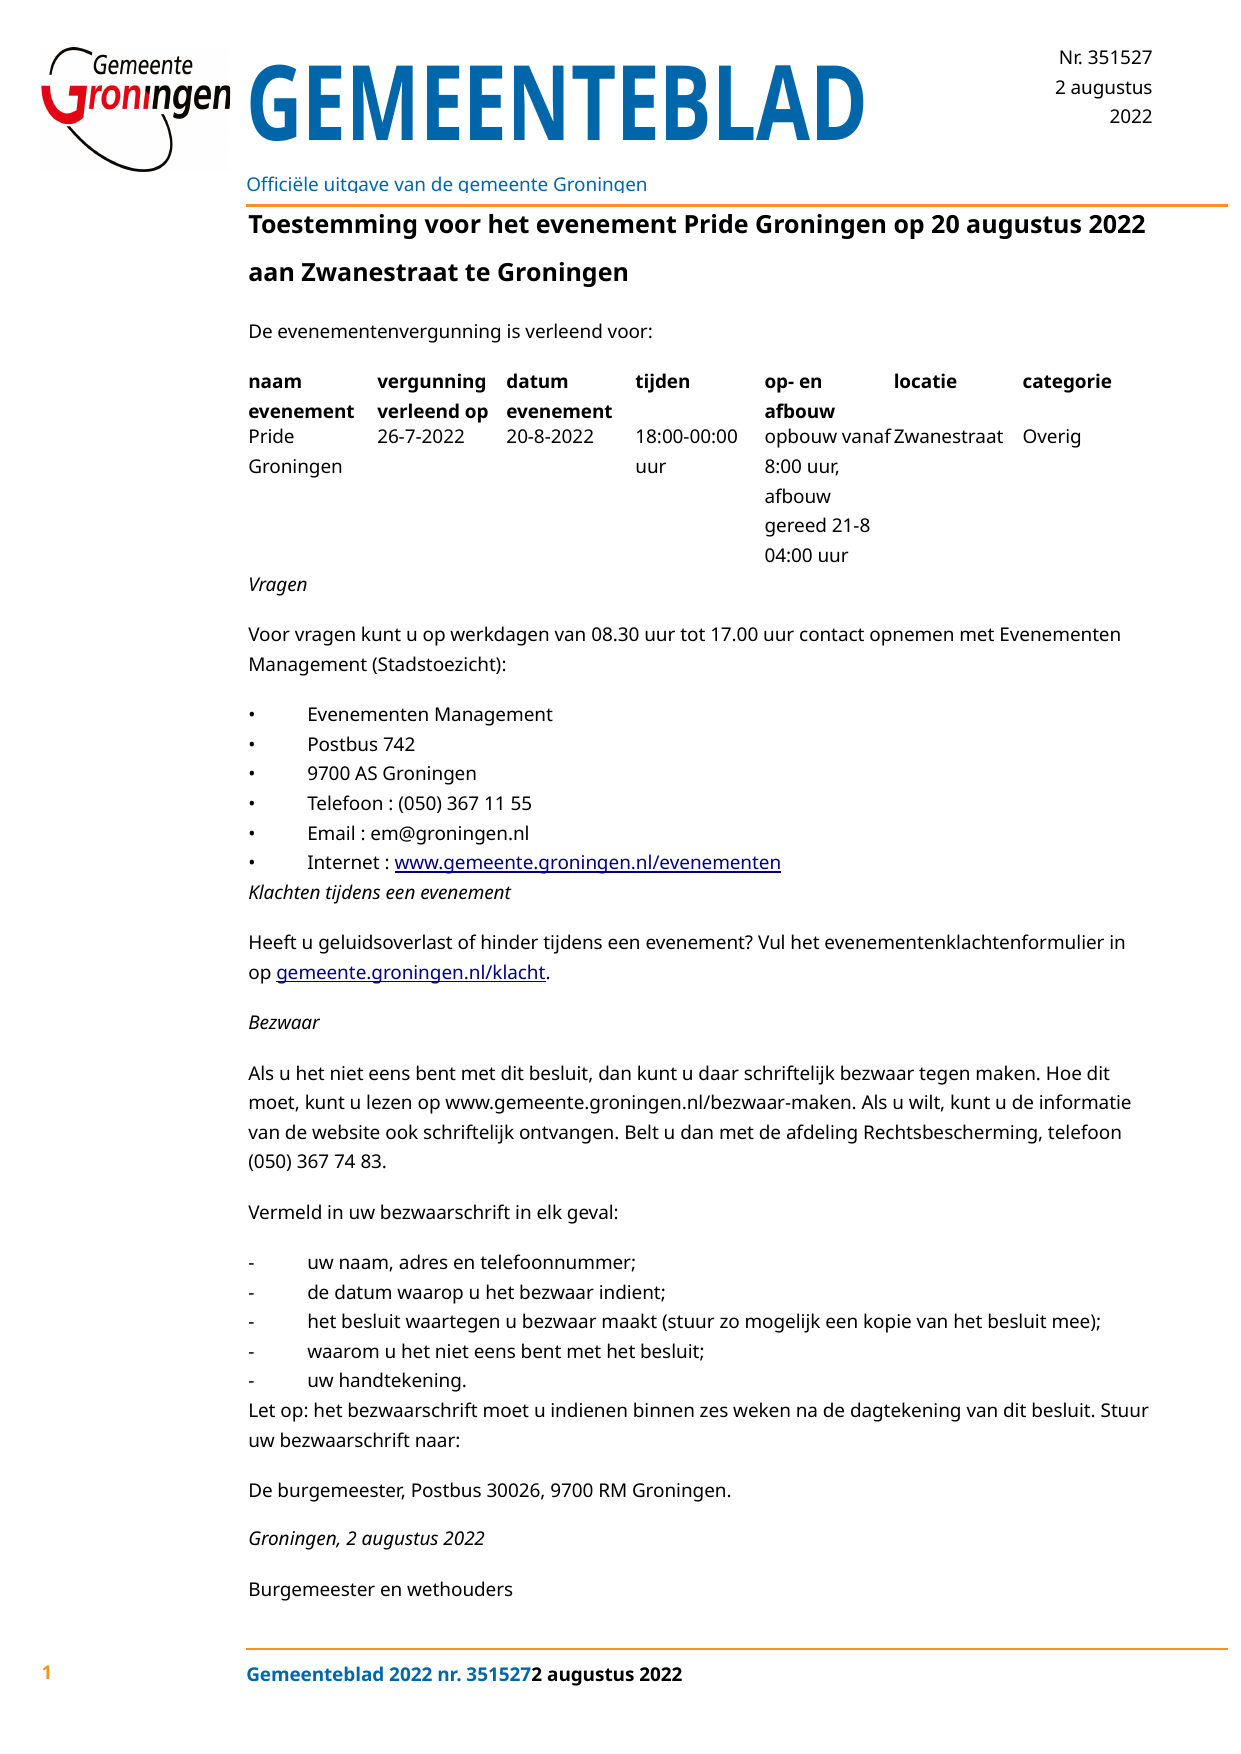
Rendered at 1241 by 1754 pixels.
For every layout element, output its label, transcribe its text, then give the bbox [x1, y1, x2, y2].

table_header vergunning verleend op [377, 369, 506, 424]
text Let op: het bezwaarschrift moet u indienen binnen zes weken na de dagtekening van dit besluit. Stuur uw bezwaarschrift naar: [248, 1397, 1152, 1453]
table_cell Zwanestraat [894, 424, 1022, 568]
table_cell Overig [1023, 424, 1152, 568]
table_header naam evenement [248, 369, 377, 424]
picture [41, 47, 231, 172]
table_cell 18:00-00:00 uur [635, 424, 764, 568]
text Toestemming voor het evenement Pride Groningen op 20 augustus 2022 aan Zwanestraat te Groningen [248, 207, 1152, 288]
table_cell 20-8-2022 [506, 424, 635, 568]
table_cell opbouw vanaf 8:00 uur, afbouw gereed 21-8 04:00 uur [764, 424, 893, 568]
text Groningen, 2 augustus 2022 [248, 1525, 1152, 1551]
text Klachten tijdens een evenement [248, 879, 1152, 905]
text Burgemeester en wethouders [248, 1577, 1152, 1602]
list Postbus 742 [248, 731, 1152, 757]
table_header locatie [894, 369, 1022, 424]
table_cell Pride Groningen [248, 424, 377, 568]
list het besluit waartegen u bezwaar maakt (stuur zo mogelijk een kopie van het besluit mee); [248, 1308, 1152, 1334]
list de datum waarop u het bezwaar indient; [248, 1279, 1152, 1305]
list 9700 AS Groningen [248, 761, 1152, 786]
table_cell 26-7-2022 [377, 424, 506, 568]
text Als u het niet eens bent met dit besluit, dan kunt u daar schriftelijk bezwaar tegen maken. Hoe dit moet, kunt u lezen op www.gemeente.groningen.nl/bezwaar-maken. Als u wilt, kunt u de informatie van de website ook schriftelijk ontvangen. Belt u dan met de afdeling Rechtsbescherming, telefoon (050) 367 74 83. [248, 1060, 1152, 1174]
text Heeft u geluidsoverlast of hinder tijdens een evenement? Vul het evenementenklachtenformulier in op gemeente.groningen.nl/klacht. [248, 929, 1152, 985]
list waarom u het niet eens bent met het besluit; [248, 1338, 1152, 1364]
list uw handtekening. [248, 1368, 1152, 1393]
table_header datum evenement [506, 369, 635, 424]
list Telefoon : (050) 367 11 55 [248, 790, 1152, 816]
table_header op- en afbouw [764, 369, 893, 424]
list Evenementen Management [248, 701, 1152, 727]
table_header tijden [635, 369, 764, 424]
text De evenementenvergunning is verleend voor: [248, 318, 1152, 344]
text De burgemeester, Postbus 30026, 9700 RM Groningen. [248, 1477, 1152, 1503]
text Voor vragen kunt u op werkdagen van 08.30 uur tot 17.00 uur contact opnemen met Evenementen Management (Stadstoezicht): [248, 621, 1152, 677]
list uw naam, adres en telefoonnummer; [248, 1249, 1152, 1275]
text Bezwaar [248, 1009, 1152, 1035]
text Vermeld in uw bezwaarschrift in elk geval: [248, 1199, 1152, 1225]
table_header categorie [1023, 369, 1152, 424]
list Internet : www.gemeente.groningen.nl/evenementen [248, 849, 1152, 875]
list Email : em@groningen.nl [248, 820, 1152, 846]
text Vragen [248, 571, 1152, 597]
